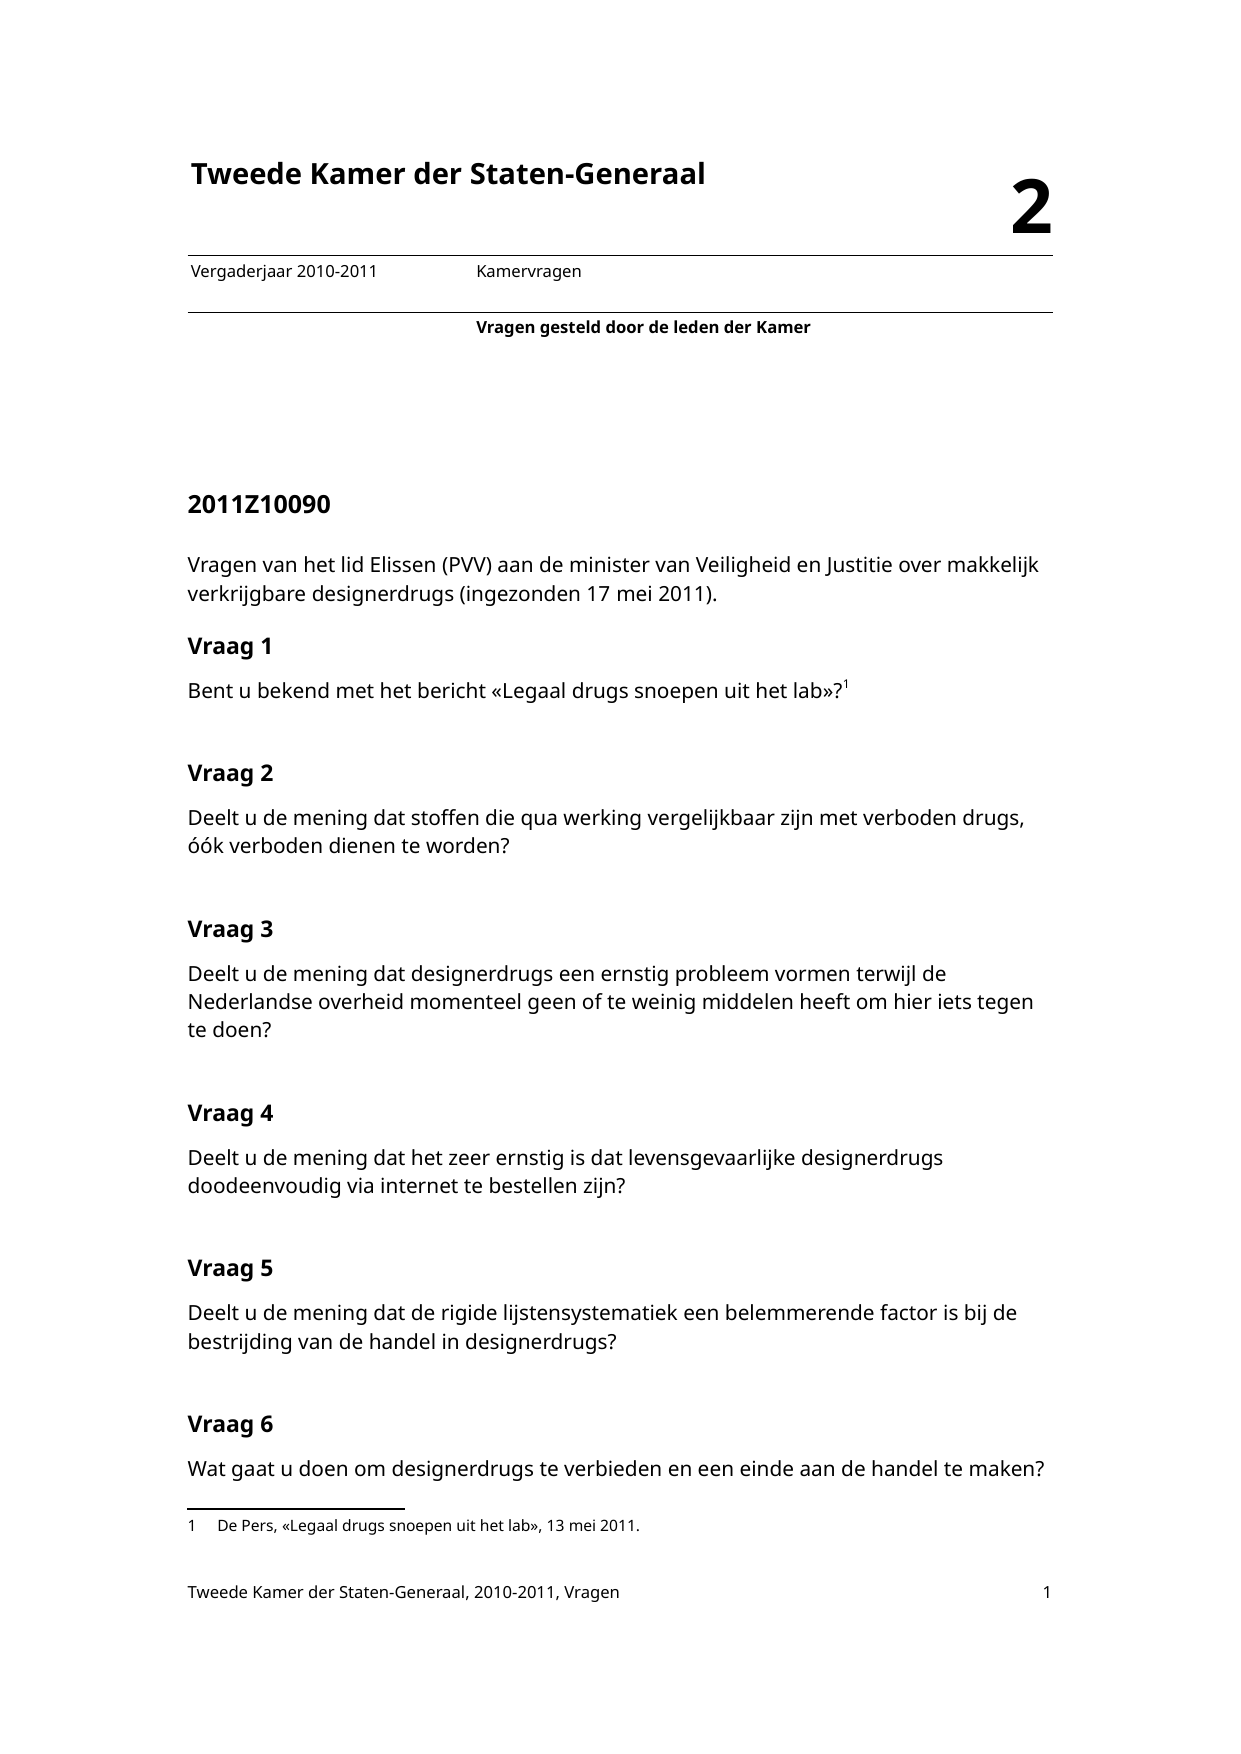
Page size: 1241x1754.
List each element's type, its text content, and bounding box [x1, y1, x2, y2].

table_cell Vragen gesteld door de leden der Kamer [473, 313, 1053, 339]
table_header Tweede Kamer der Staten-Generaal [188, 150, 879, 255]
subtitle Vraag 5 [187, 1252, 1053, 1283]
text Deelt u de mening dat het zeer ernstig is dat levensgevaarlijke designerdrugs doodeenvoudig via internet te bestellen zijn? [187, 1143, 1053, 1200]
table_cell [188, 313, 473, 339]
subtitle Vraag 2 [187, 757, 1053, 788]
text Deelt u de mening dat designerdrugs een ernstig probleem vormen terwijl de Nederlandse overheid momenteel geen of te weinig middelen heeft om hier iets tegen te doen? [187, 959, 1053, 1044]
text Vragen van het lid Elissen (PVV) aan de minister van Veiligheid en Justitie over makkelijk verkrijgbare designerdrugs (ingezonden 17 mei 2011). [187, 550, 1053, 607]
subtitle Vraag 1 [187, 630, 1053, 661]
text 2011Z10090 [187, 487, 1053, 521]
subtitle Vraag 3 [187, 912, 1053, 944]
table_cell Kamervragen [473, 256, 1053, 312]
text Deelt u de mening dat stoffen die qua werking vergelijkbaar zijn met verboden drugs, óók verboden dienen te worden? [187, 803, 1053, 860]
subtitle Vraag 4 [187, 1097, 1053, 1128]
subtitle Vraag 6 [187, 1408, 1053, 1439]
text Deelt u de mening dat de rigide lijstensystematiek een belemmerende factor is bij de bestrijding van de handel in designerdrugs? [187, 1298, 1053, 1355]
text Bent u bekend met het bericht «Legaal drugs snoepen uit het lab»? [187, 676, 1053, 704]
table_header 2 [880, 150, 1053, 255]
text Wat gaat u doen om designerdrugs te verbieden en een einde aan de handel te maken? [187, 1454, 1053, 1482]
table_cell Vergaderjaar 2010-2011 [188, 256, 473, 312]
text De Pers, «Legaal drugs snoepen uit het lab», 13 mei 2011. [187, 1508, 1053, 1536]
